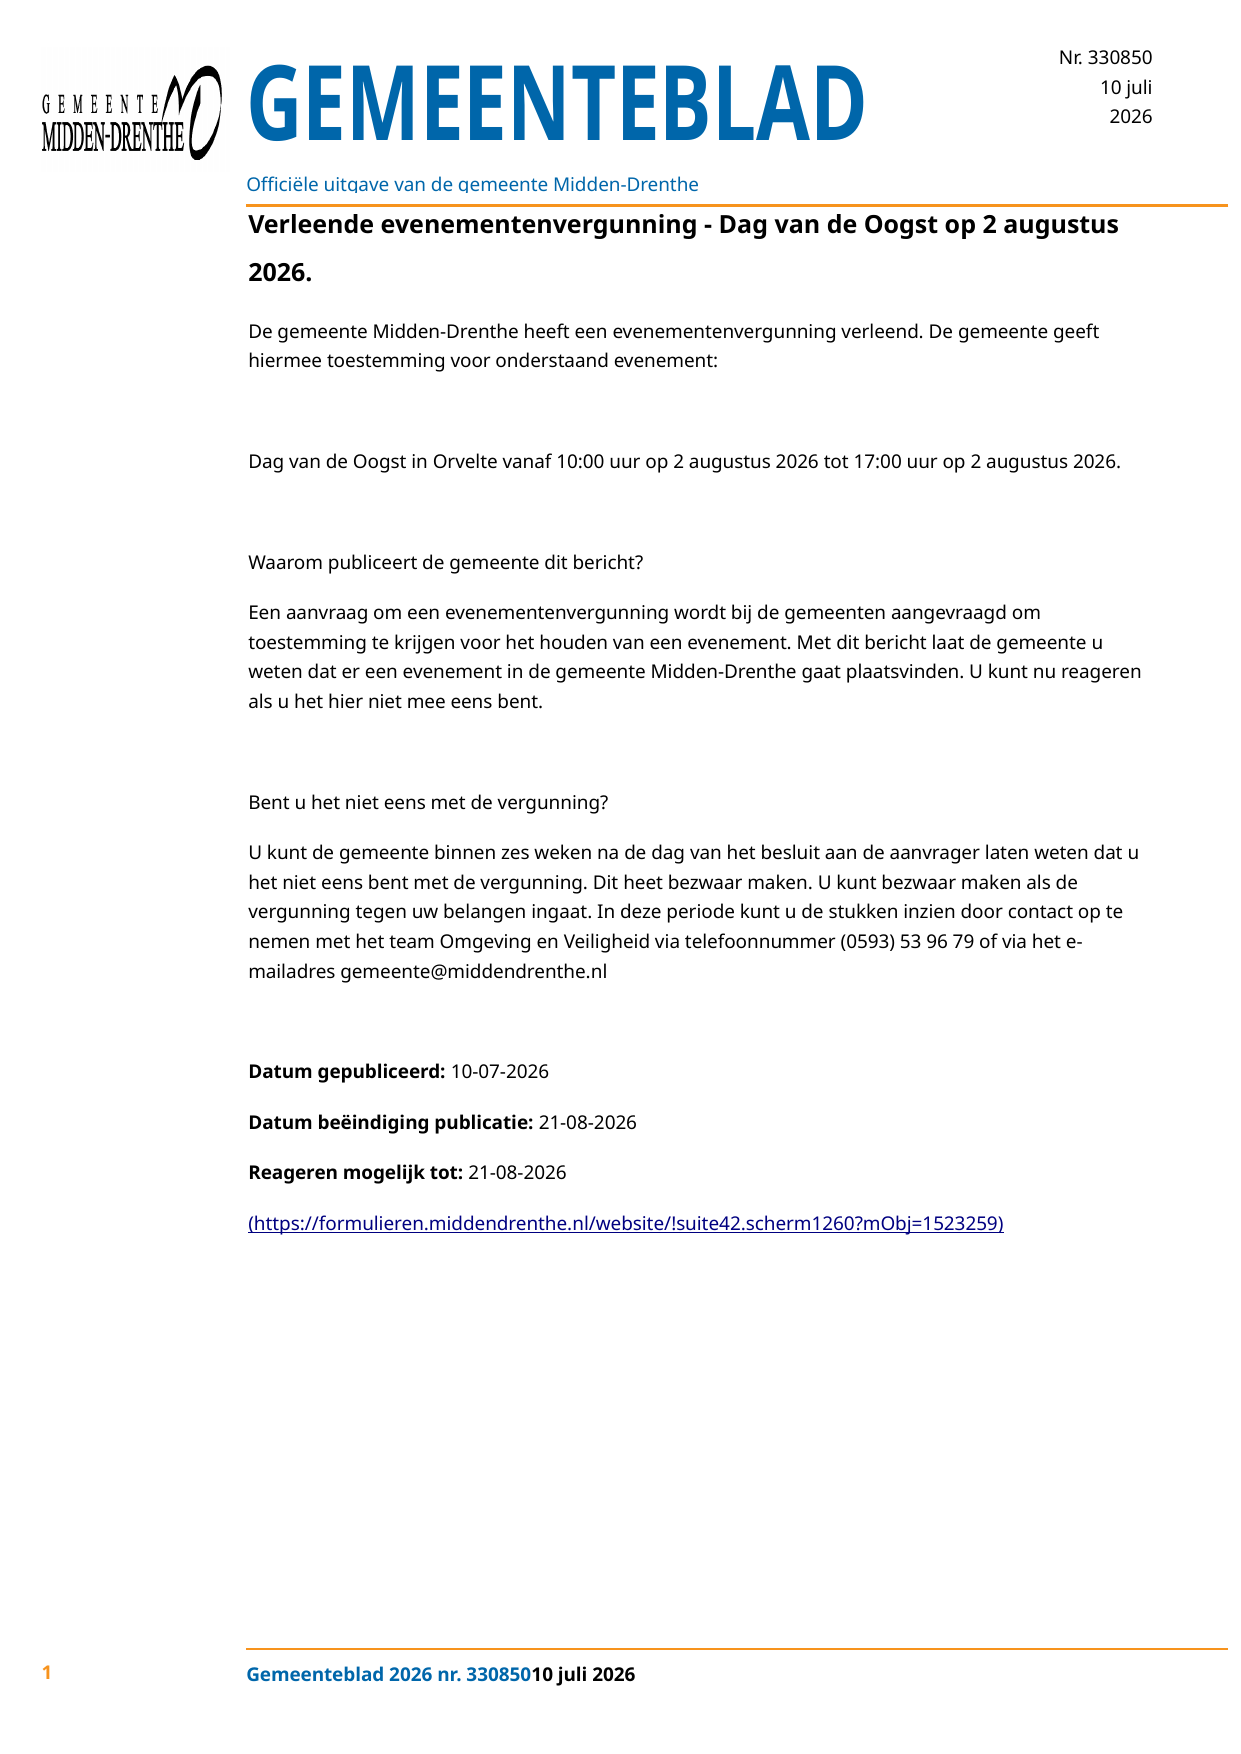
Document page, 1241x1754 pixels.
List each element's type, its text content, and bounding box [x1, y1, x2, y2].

text Bent u het niet eens met de vergunning? [248, 789, 1152, 815]
text Reageren mogelijk tot: 21-08-2026 [248, 1159, 1152, 1185]
text (https://formulieren.middendrenthe.nl/website/!suite42.scherm1260?mObj=1523259) [248, 1210, 1152, 1236]
text Datum beëindiging publicatie: 21-08-2026 [248, 1109, 1152, 1135]
text De gemeente Midden-Drenthe heeft een evenementenvergunning verleend. De gemeente geeft hiermee toestemming voor onderstaand evenement: [248, 318, 1152, 373]
text U kunt de gemeente binnen zes weken na de dag van het besluit aan de aanvrager laten weten dat u het niet eens bent met de vergunning. Dit heet bezwaar maken. U kunt bezwaar maken als de vergunning tegen uw belangen ingaat. In deze periode kunt u de stukken inzien door contact op te nemen met het team Omgeving en Veiligheid via telefoonnummer (0593) 53 96 79 of via het e-mailadres gemeente@middendrenthe.nl [248, 839, 1152, 984]
text Een aanvraag om een evenementenvergunning wordt bij de gemeenten aangevraagd om toestemming te krijgen voor het houden van een evenement. Met dit bericht laat de gemeente u weten dat er een evenement in de gemeente Midden-Drenthe gaat plaatsvinden. U kunt nu reageren als u het hier niet mee eens bent. [248, 599, 1152, 714]
text Waarom publiceert de gemeente dit bericht? [248, 549, 1152, 575]
text Datum gepubliceerd: 10-07-2026 [248, 1059, 1152, 1084]
picture [41, 47, 231, 172]
text Verleende evenementenvergunning - Dag van de Oogst op 2 augustus 2026. [248, 207, 1152, 288]
text Dag van de Oogst in Orvelte vanaf 10:00 uur op 2 augustus 2026 tot 17:00 uur op 2 augustus 2026. [248, 448, 1152, 474]
